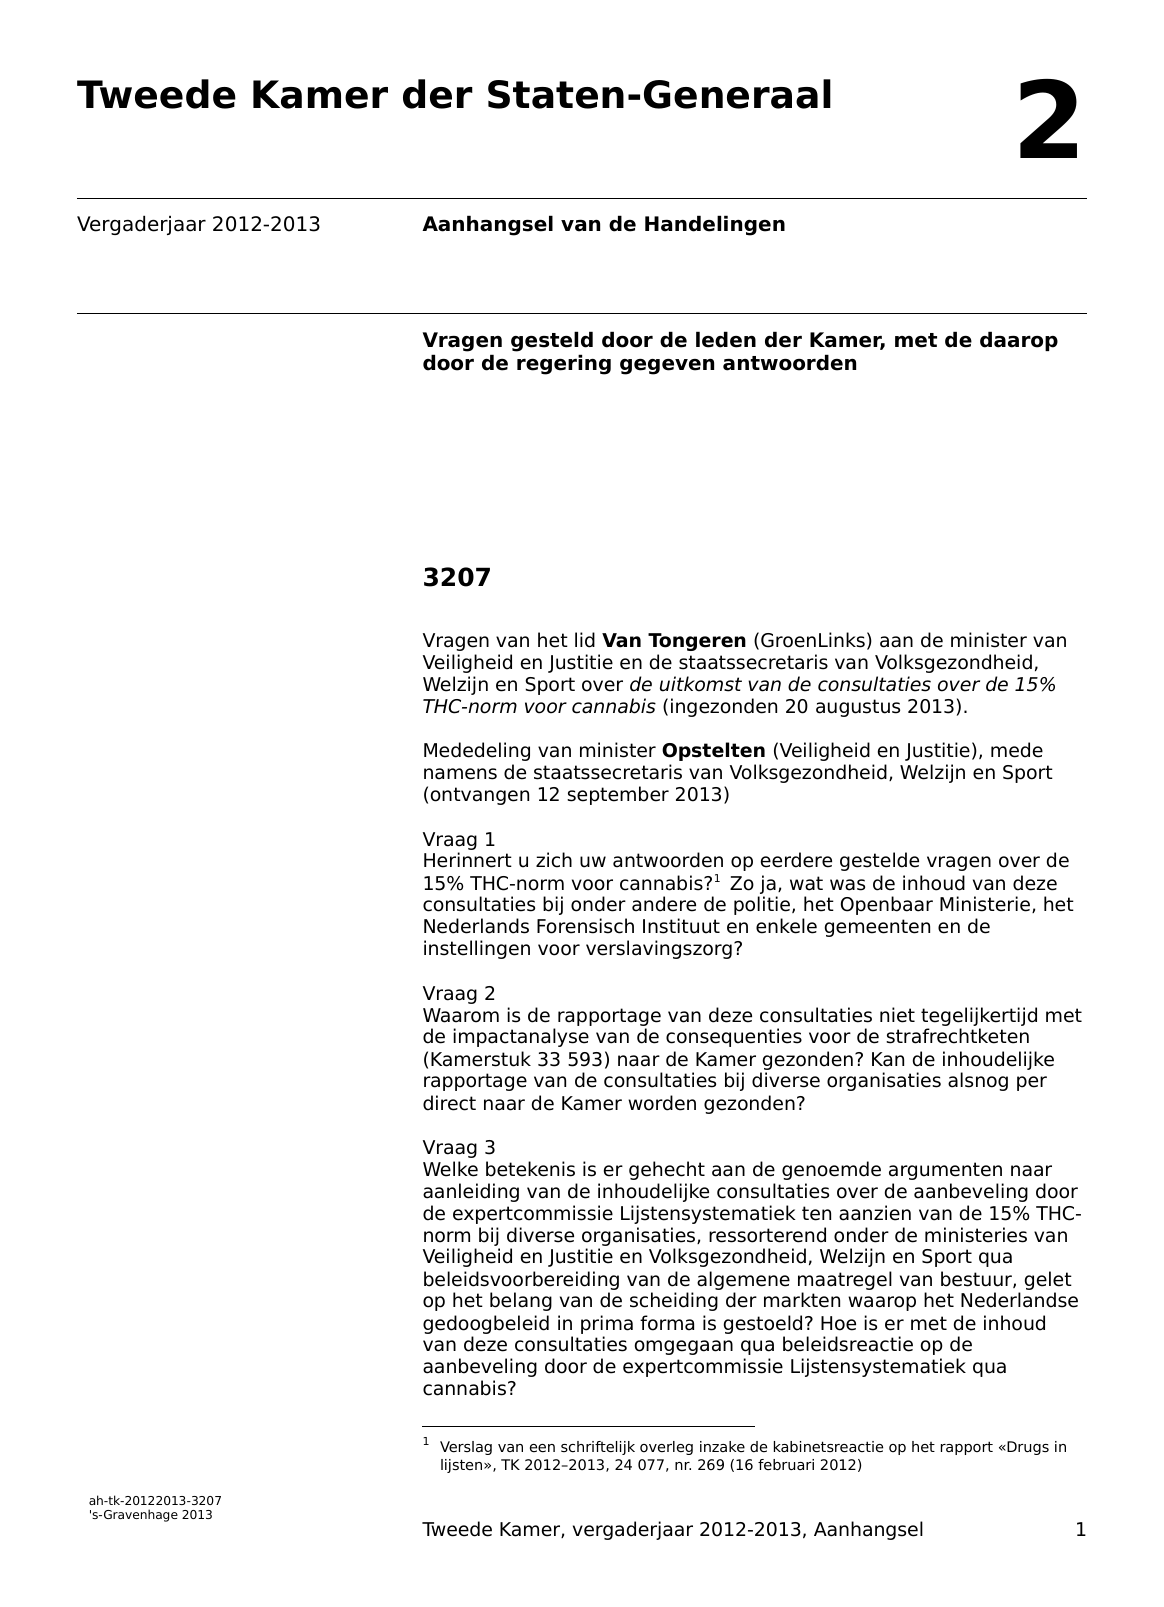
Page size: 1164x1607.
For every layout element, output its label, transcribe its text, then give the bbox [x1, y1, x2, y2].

text Vragen van het lid Van Tongeren (GroenLinks) aan de minister van Veiligheid en Justitie en de staatssecretaris van Volksgezondheid, Welzijn en Sport over de uitkomst van de consultaties over de 15% THC-norm voor cannabis (ingezonden 20 augustus 2013). [422, 630, 1087, 718]
table_cell [77, 314, 422, 375]
text ah-tk-20122013-3207 [88, 1494, 323, 1508]
text Welke betekenis is er gehecht aan de genoemde argumenten naar aanleiding van de inhoudelijke consultaties over de aanbeveling door de expertcommissie Lijstensystematiek ten aanzien van de 15% THC-norm bij diverse organisaties, ressorterend onder de ministeries van Veiligheid en Justitie en Volksgezondheid, Welzijn en Sport qua beleidsvoorbereiding van de algemene maatregel van bestuur, gelet op het belang van de scheiding der markten waarop het Nederlandse gedoogbeleid in prima forma is gestoeld? Hoe is er met de inhoud van deze consultaties omgegaan qua beleidsreactie op de aanbeveling door de expertcommissie Lijstensystematiek qua cannabis? [422, 1158, 1087, 1400]
text 3207 [422, 563, 1087, 592]
table_header Tweede Kamer der Staten-Generaal [77, 59, 886, 198]
text Mededeling van minister Opstelten (Veiligheid en Justitie), mede namens de staatssecretaris van Volksgezondheid, Welzijn en Sport (ontvangen 12 september 2013) [422, 740, 1087, 806]
table_header 2 [886, 59, 1087, 198]
table_cell Aanhangsel van de Handelingen [422, 199, 1087, 313]
text Waarom is de rapportage van deze consultaties niet tegelijkertijd met de impactanalyse van de consequenties voor de strafrechtketen (Kamerstuk 33 593) naar de Kamer gezonden? Kan de inhoudelijke rapportage van de consultaties bij diverse organisaties alsnog per direct naar de Kamer worden gezonden? [422, 1004, 1087, 1114]
table_cell Vergaderjaar 2012-2013 [77, 199, 422, 313]
text Vraag 3 [422, 1137, 1087, 1158]
text Vraag 1 [422, 828, 1087, 850]
text Verslag van een schriftelijk overleg inzake de kabinetsreactie op het rapport «Drugs in lijsten», TK 2012–2013, 24 077, nr. 269 (16 februari 2012) [422, 1435, 1087, 1474]
text Herinnert u zich uw antwoorden op eerdere gestelde vragen over de 15% THC-norm voor cannabis? Zo ja, wat was de inhoud van deze consultaties bij onder andere de politie, het Openbaar Ministerie, het Nederlands Forensisch Instituut en enkele gemeenten en de instellingen voor verslavingszorg? [422, 850, 1087, 960]
text Vraag 2 [422, 982, 1087, 1004]
text 's-Gravenhage 2013 [88, 1508, 323, 1522]
table_cell Vragen gesteld door de leden der Kamer, met de daarop door de regering gegeven antwoorden [422, 314, 1087, 375]
